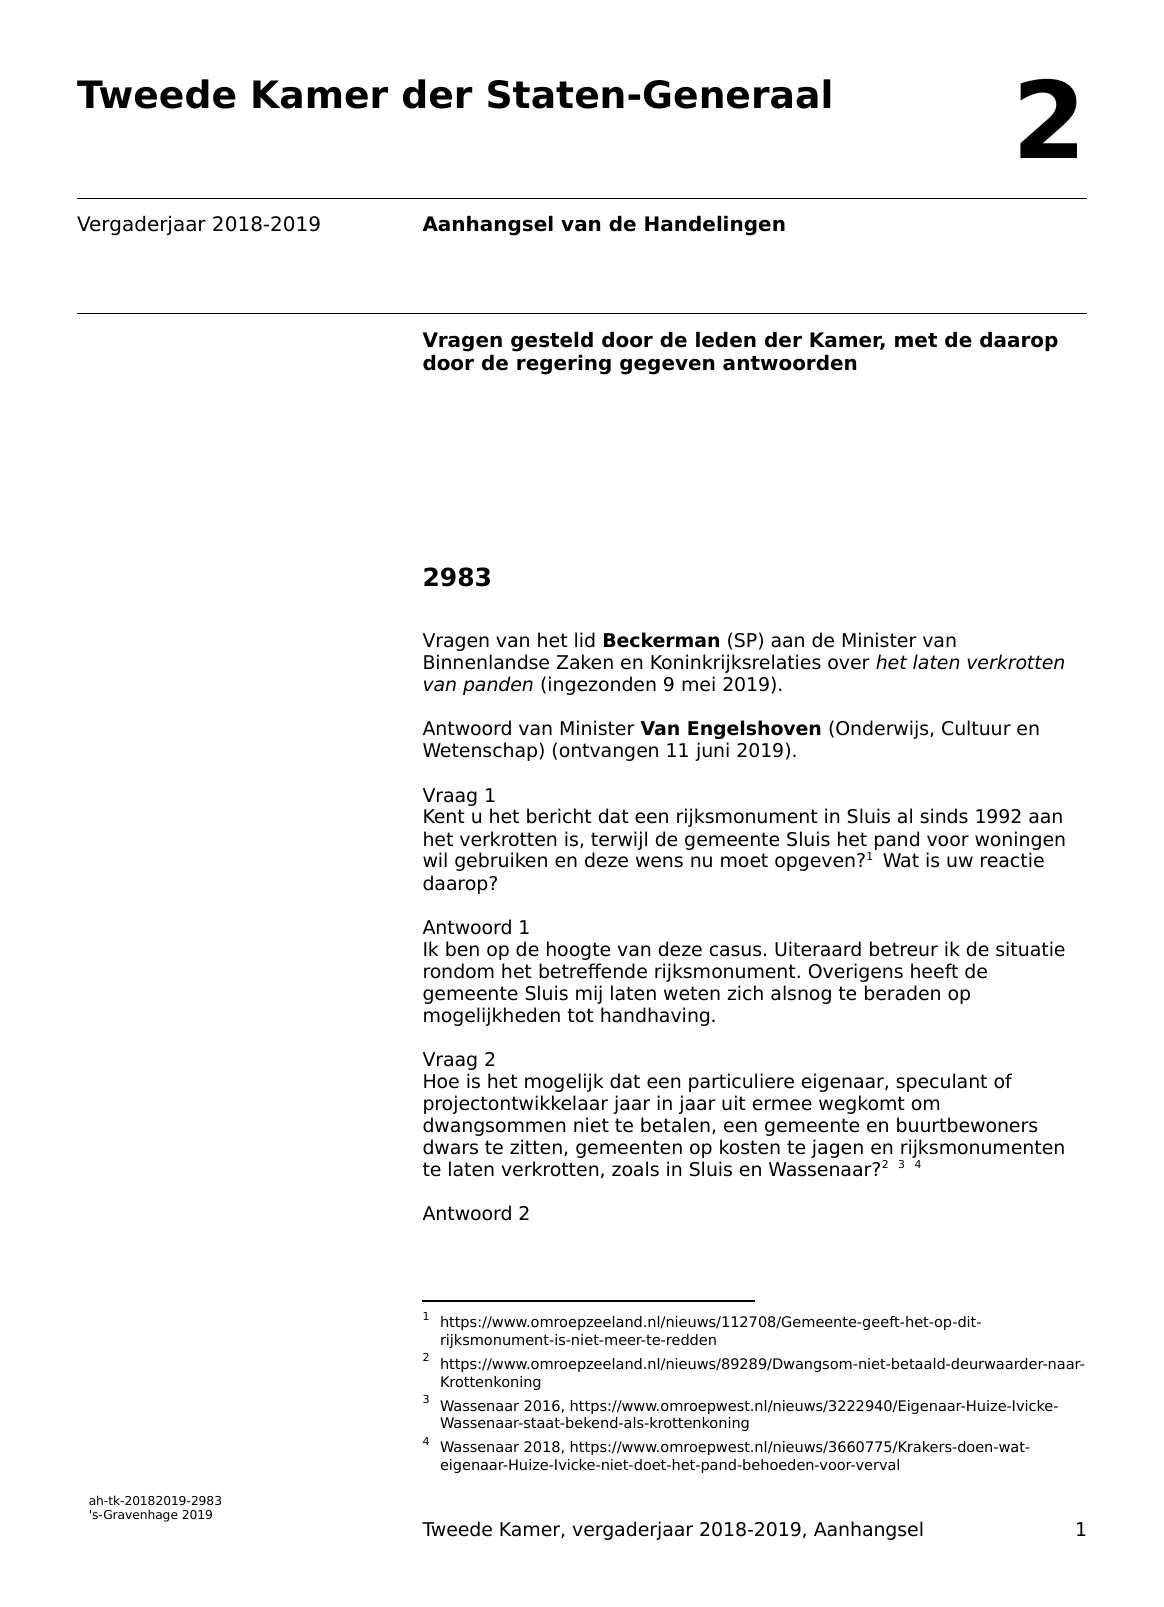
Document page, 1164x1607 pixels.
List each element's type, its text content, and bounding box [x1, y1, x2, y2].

text ah-tk-20182019-2983 [88, 1494, 323, 1508]
text Kent u het bericht dat een rijksmonument in Sluis al sinds 1992 aan het verkrotten is, terwijl de gemeente Sluis het pand voor woningen wil gebruiken en deze wens nu moet opgeven? Wat is uw reactie daarop? [422, 806, 1087, 894]
text Vraag 2 [422, 1049, 1087, 1071]
text Hoe is het mogelijk dat een particuliere eigenaar, speculant of projectontwikkelaar jaar in jaar uit ermee wegkomt om dwangsommen niet te betalen, een gemeente en buurtbewoners dwars te zitten, gemeenten op kosten te jagen en rijksmonumenten te laten verkrotten, zoals in Sluis en Wassenaar? [422, 1071, 1087, 1181]
text Wassenaar 2018, https://www.omroepwest.nl/nieuws/3660775/Krakers-doen-wat-eigenaar-Huize-Ivicke-niet-doet-het-pand-behoeden-voor-verval [422, 1435, 1087, 1474]
text 2983 [422, 563, 1087, 592]
text https://www.omroepzeeland.nl/nieuws/89289/Dwangsom-niet-betaald-deurwaarder-naar-Krottenkoning [422, 1352, 1087, 1391]
text Antwoord van Minister Van Engelshoven (Onderwijs, Cultuur en Wetenschap) (ontvangen 11 juni 2019). [422, 718, 1087, 762]
text 's-Gravenhage 2019 [88, 1508, 323, 1522]
text Wassenaar 2016, https://www.omroepwest.nl/nieuws/3222940/Eigenaar-Huize-Ivicke-Wassenaar-staat-bekend-als-krottenkoning [422, 1393, 1087, 1432]
text Vraag 1 [422, 784, 1087, 806]
table_header 2 [886, 59, 1087, 198]
table_cell Vergaderjaar 2018-2019 [77, 199, 422, 313]
table_cell [77, 314, 422, 375]
text Ik ben op de hoogte van deze casus. Uiteraard betreur ik de situatie rondom het betreffende rijksmonument. Overigens heeft de gemeente Sluis mij laten weten zich alsnog te beraden op mogelijkheden tot handhaving. [422, 938, 1087, 1026]
table_cell Vragen gesteld door de leden der Kamer, met de daarop door de regering gegeven antwoorden [422, 314, 1087, 375]
text Antwoord 2 [422, 1203, 1087, 1225]
text https://www.omroepzeeland.nl/nieuws/112708/Gemeente-geeft-het-op-dit-rijksmonument-is-niet-meer-te-redden [422, 1310, 1087, 1349]
text Antwoord 1 [422, 917, 1087, 938]
table_cell Aanhangsel van de Handelingen [422, 199, 1087, 313]
text Vragen van het lid Beckerman (SP) aan de Minister van Binnenlandse Zaken en Koninkrijksrelaties over het laten verkrotten van panden (ingezonden 9 mei 2019). [422, 630, 1087, 696]
table_header Tweede Kamer der Staten-Generaal [77, 59, 886, 198]
